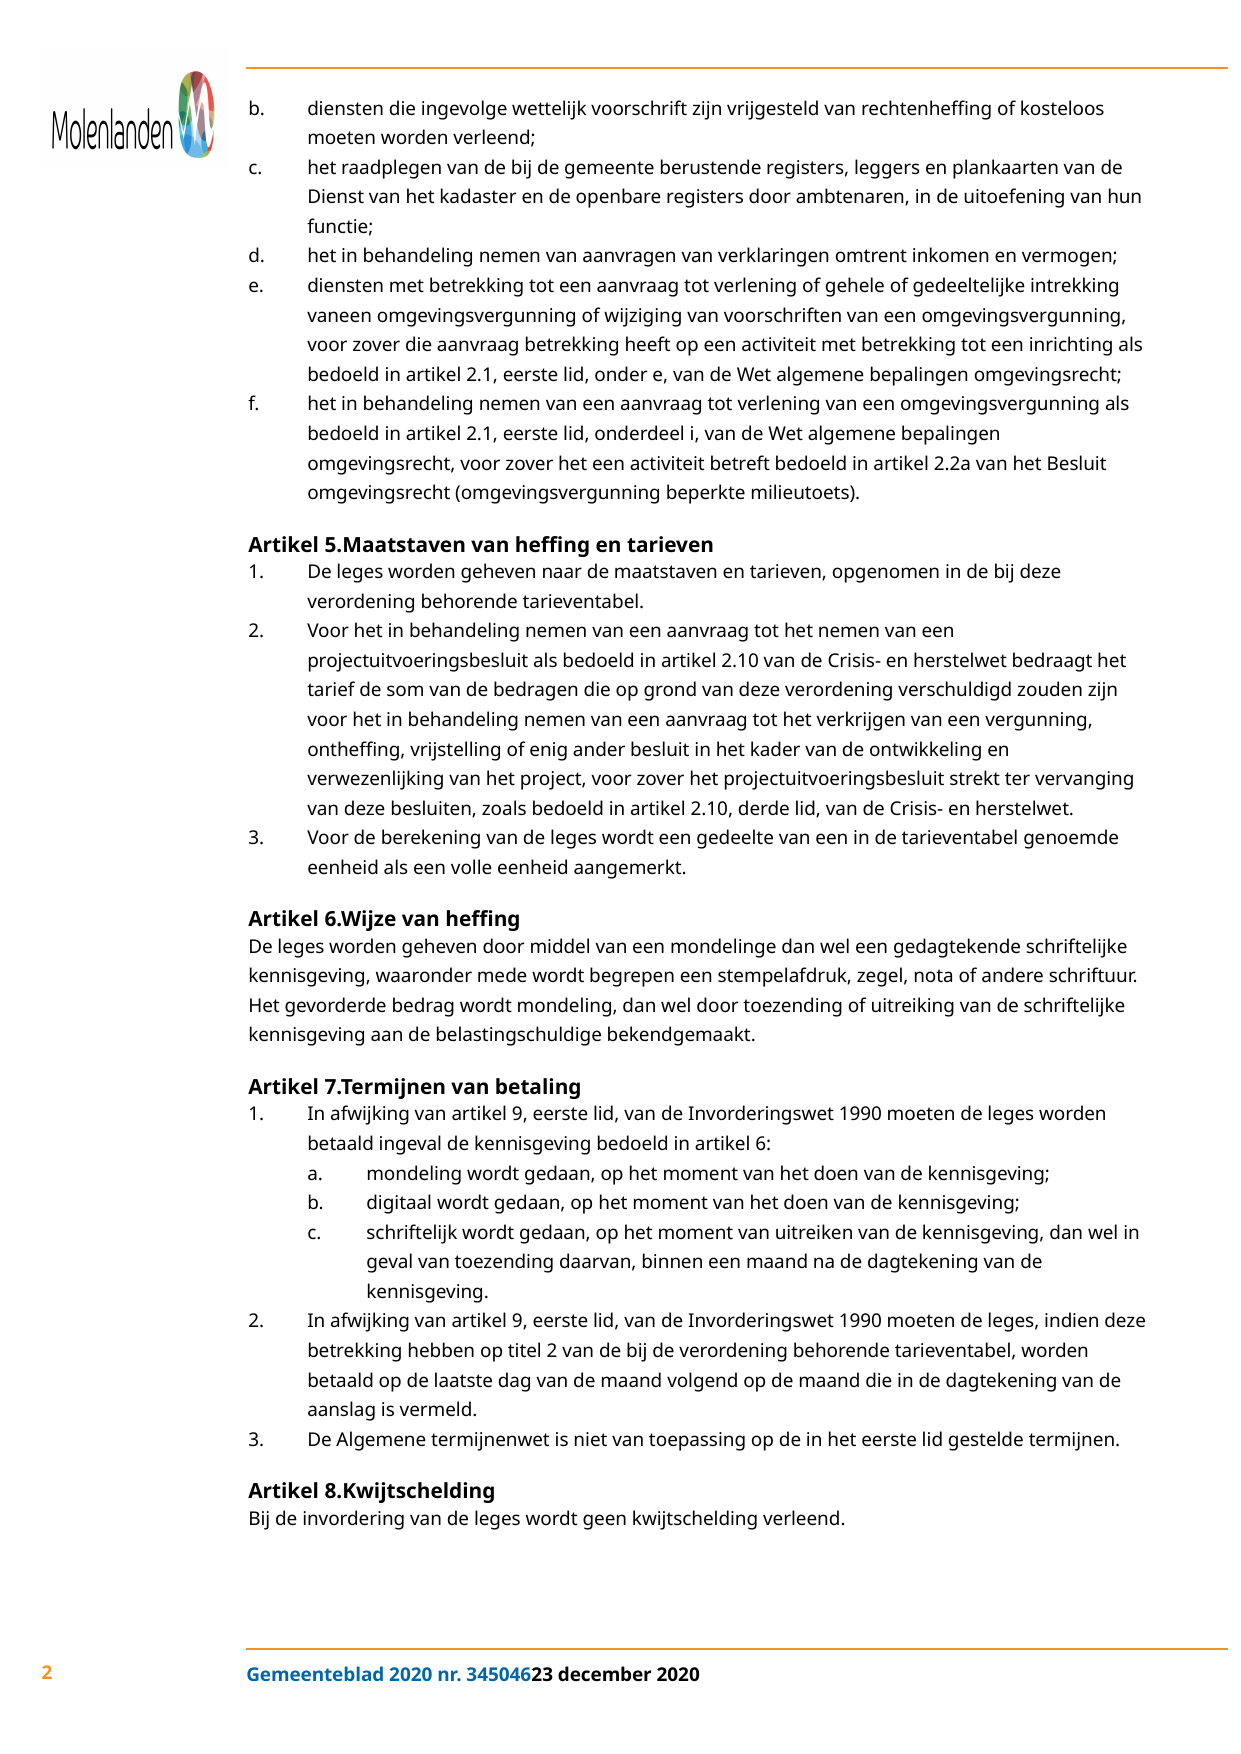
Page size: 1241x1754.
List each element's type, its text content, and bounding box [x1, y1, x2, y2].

text Bij de invordering van de leges wordt geen kwijtschelding verleend. [248, 1505, 1152, 1531]
picture [41, 47, 231, 172]
list het raadplegen van de bij de gemeente berustende registers, leggers en plankaarten van de Dienst van het kadaster en de openbare registers door ambtenaren, in de uitoefening van hun functie; [248, 154, 1152, 239]
list In afwijking van artikel 9, eerste lid, van de Invorderingswet 1990 moeten de leges, indien deze betrekking hebben op titel 2 van de bij de verordening behorende tarieventabel, worden betaald op de laatste dag van de maand volgend op de maand die in de dagtekening van de aanslag is vermeld. [248, 1308, 1152, 1422]
list Voor het in behandeling nemen van een aanvraag tot het nemen van een projectuitvoeringsbesluit als bedoeld in artikel 2.10 van de Crisis- en herstelwet bedraagt het tarief de som van de bedragen die op grond van deze verordening verschuldigd zouden zijn voor het in behandeling nemen van een aanvraag tot het verkrijgen van een vergunning, ontheffing, vrijstelling of enig ander besluit in het kader van de ontwikkeling en verwezenlijking van het project, voor zover het projectuitvoeringsbesluit strekt ter vervanging van deze besluiten, zoals bedoeld in artikel 2.10, derde lid, van de Crisis- en herstelwet. [248, 617, 1152, 821]
list het in behandeling nemen van een aanvraag tot verlening van een omgevingsvergunning als bedoeld in artikel 2.1, eerste lid, onderdeel i, van de Wet algemene bepalingen omgevingsrecht, voor zover het een activiteit betreft bedoeld in artikel 2.2a van het Besluit omgevingsrecht (omgevingsvergunning beperkte milieutoets). [248, 391, 1152, 505]
text Artikel 6.Wijze van heffing [248, 904, 1152, 933]
list diensten met betrekking tot een aanvraag tot verlening of gehele of gedeeltelijke intrekking vaneen omgevingsvergunning of wijziging van voorschriften van een omgevingsvergunning, voor zover die aanvraag betrekking heeft op een activiteit met betrekking tot een inrichting als bedoeld in artikel 2.1, eerste lid, onder e, van de Wet algemene bepalingen omgevingsrecht; [248, 272, 1152, 387]
list In afwijking van artikel 9, eerste lid, van de Invorderingswet 1990 moeten de leges worden betaald ingeval de kennisgeving bedoeld in artikel 6: [248, 1101, 1152, 1156]
list digitaal wordt gedaan, op het moment van het doen van de kennisgeving; [307, 1189, 1152, 1215]
list mondeling wordt gedaan, op het moment van het doen van de kennisgeving; [307, 1160, 1152, 1185]
text Artikel 8.Kwijtschelding [248, 1476, 1152, 1505]
list schriftelijk wordt gedaan, op het moment van uitreiken van de kennisgeving, dan wel in geval van toezending daarvan, binnen een maand na de dagtekening van de kennisgeving. [307, 1219, 1152, 1304]
text Artikel 5.Maatstaven van heffing en tarieven [248, 530, 1152, 558]
list diensten die ingevolge wettelijk voorschrift zijn vrijgesteld van rechtenheffing of kosteloos moeten worden verleend; [248, 95, 1152, 150]
text De leges worden geheven door middel van een mondelinge dan wel een gedagtekende schriftelijke kennisgeving, waaronder mede wordt begrepen een stempelafdruk, zegel, nota of andere schriftuur. Het gevorderde bedrag wordt mondeling, dan wel door toezending of uitreiking van de schriftelijke kennisgeving aan de belastingschuldige bekendgemaakt. [248, 933, 1152, 1047]
text Artikel 7.Termijnen van betaling [248, 1072, 1152, 1101]
list De Algemene termijnenwet is niet van toepassing op de in het eerste lid gestelde termijnen. [248, 1426, 1152, 1452]
list De leges worden geheven naar de maatstaven en tarieven, opgenomen in de bij deze verordening behorende tarieventabel. [248, 558, 1152, 613]
list Voor de berekening van de leges wordt een gedeelte van een in de tarieventabel genoemde eenheid als een volle eenheid aangemerkt. [248, 824, 1152, 880]
list het in behandeling nemen van aanvragen van verklaringen omtrent inkomen en vermogen; [248, 243, 1152, 268]
